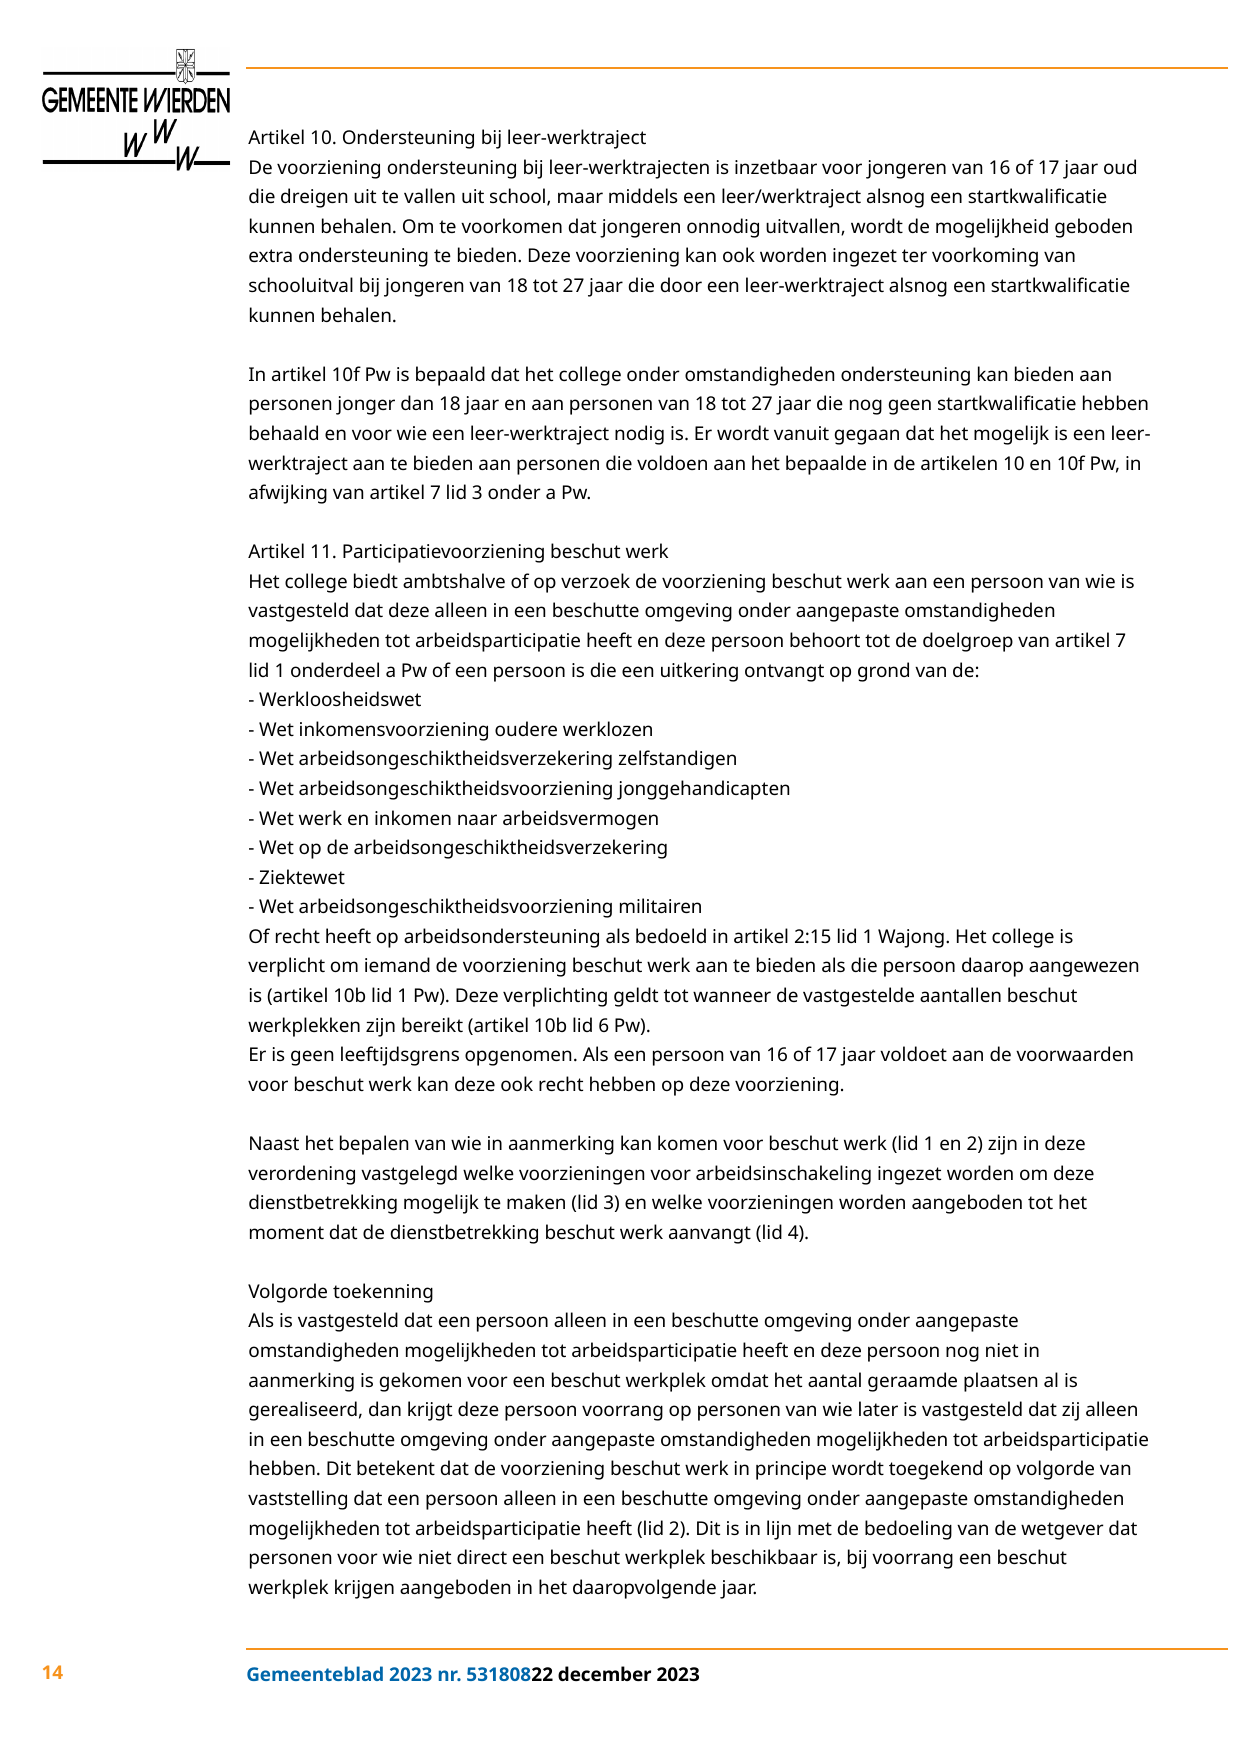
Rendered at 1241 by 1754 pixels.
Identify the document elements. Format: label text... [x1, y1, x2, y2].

text - Wet arbeidsongeschiktheidsvoorziening jonggehandicapten [248, 775, 1152, 801]
text - Wet arbeidsongeschiktheidsverzekering zelfstandigen [248, 746, 1152, 771]
text - Wet werk en inkomen naar arbeidsvermogen [248, 805, 1152, 831]
text - Wet inkomensvoorziening oudere werklozen [248, 716, 1152, 742]
text Als is vastgesteld dat een persoon alleen in een beschutte omgeving onder aangepaste omstandigheden mogelijkheden tot arbeidsparticipatie heeft en deze persoon nog niet in aanmerking is gekomen voor een beschut werkplek omdat het aantal geraamde plaatsen al is gerealiseerd, dan krijgt deze persoon voorrang op personen van wie later is vastgesteld dat zij alleen in een beschutte omgeving onder aangepaste omstandigheden mogelijkheden tot arbeidsparticipatie hebben. Dit betekent dat de voorziening beschut werk in principe wordt toegekend op volgorde van vaststelling dat een persoon alleen in een beschutte omgeving onder aangepaste omstandigheden mogelijkheden tot arbeidsparticipatie heeft (lid 2). Dit is in lijn met de bedoeling van de wetgever dat personen voor wie niet direct een beschut werkplek beschikbaar is, bij voorrang een beschut werkplek krijgen aangeboden in het daaropvolgende jaar. [248, 1308, 1152, 1600]
picture [41, 47, 231, 172]
text - Ziektewet [248, 864, 1152, 890]
text - Wet op de arbeidsongeschiktheidsverzekering [248, 834, 1152, 860]
text Artikel 10. Ondersteuning bij leer-werktraject [248, 124, 1152, 150]
text - Wet arbeidsongeschiktheidsvoorziening militairen [248, 893, 1152, 919]
text Artikel 11. Participatievoorziening beschut werk [248, 538, 1152, 564]
text Naast het bepalen van wie in aanmerking kan komen voor beschut werk (lid 1 en 2) zijn in deze verordening vastgelegd welke voorzieningen voor arbeidsinschakeling ingezet worden om deze dienstbetrekking mogelijk te maken (lid 3) en welke voorzieningen worden aangeboden tot het moment dat de dienstbetrekking beschut werk aanvangt (lid 4). [248, 1130, 1152, 1245]
text - Werkloosheidswet [248, 686, 1152, 712]
text In artikel 10f Pw is bepaald dat het college onder omstandigheden ondersteuning kan bieden aan personen jonger dan 18 jaar en aan personen van 18 tot 27 jaar die nog geen startkwalificatie hebben behaald en voor wie een leer-werktraject nodig is. Er wordt vanuit gegaan dat het mogelijk is een leer-werktraject aan te bieden aan personen die voldoen aan het bepaalde in de artikelen 10 en 10f Pw, in afwijking van artikel 7 lid 3 onder a Pw. [248, 361, 1152, 505]
text Of recht heeft op arbeidsondersteuning als bedoeld in artikel 2:15 lid 1 Wajong. Het college is verplicht om iemand de voorziening beschut werk aan te bieden als die persoon daarop aangewezen is (artikel 10b lid 1 Pw). Deze verplichting geldt tot wanneer de vastgestelde aantallen beschut werkplekken zijn bereikt (artikel 10b lid 6 Pw). [248, 923, 1152, 1038]
text Het college biedt ambtshalve of op verzoek de voorziening beschut werk aan een persoon van wie is vastgesteld dat deze alleen in een beschutte omgeving onder aangepaste omstandigheden mogelijkheden tot arbeidsparticipatie heeft en deze persoon behoort tot de doelgroep van artikel 7 lid 1 onderdeel a Pw of een persoon is die een uitkering ontvangt op grond van de: [248, 568, 1152, 683]
text De voorziening ondersteuning bij leer-werktrajecten is inzetbaar voor jongeren van 16 of 17 jaar oud [248, 154, 1152, 180]
text die dreigen uit te vallen uit school, maar middels een leer/werktraject alsnog een startkwalificatie kunnen behalen. Om te voorkomen dat jongeren onnodig uitvallen, wordt de mogelijkheid geboden extra ondersteuning te bieden. Deze voorziening kan ook worden ingezet ter voorkoming van schooluitval bij jongeren van 18 tot 27 jaar die door een leer-werktraject alsnog een startkwalificatie kunnen behalen. [248, 183, 1152, 328]
text Er is geen leeftijdsgrens opgenomen. Als een persoon van 16 of 17 jaar voldoet aan de voorwaarden voor beschut werk kan deze ook recht hebben op deze voorziening. [248, 1041, 1152, 1097]
text Volgorde toekenning [248, 1278, 1152, 1304]
